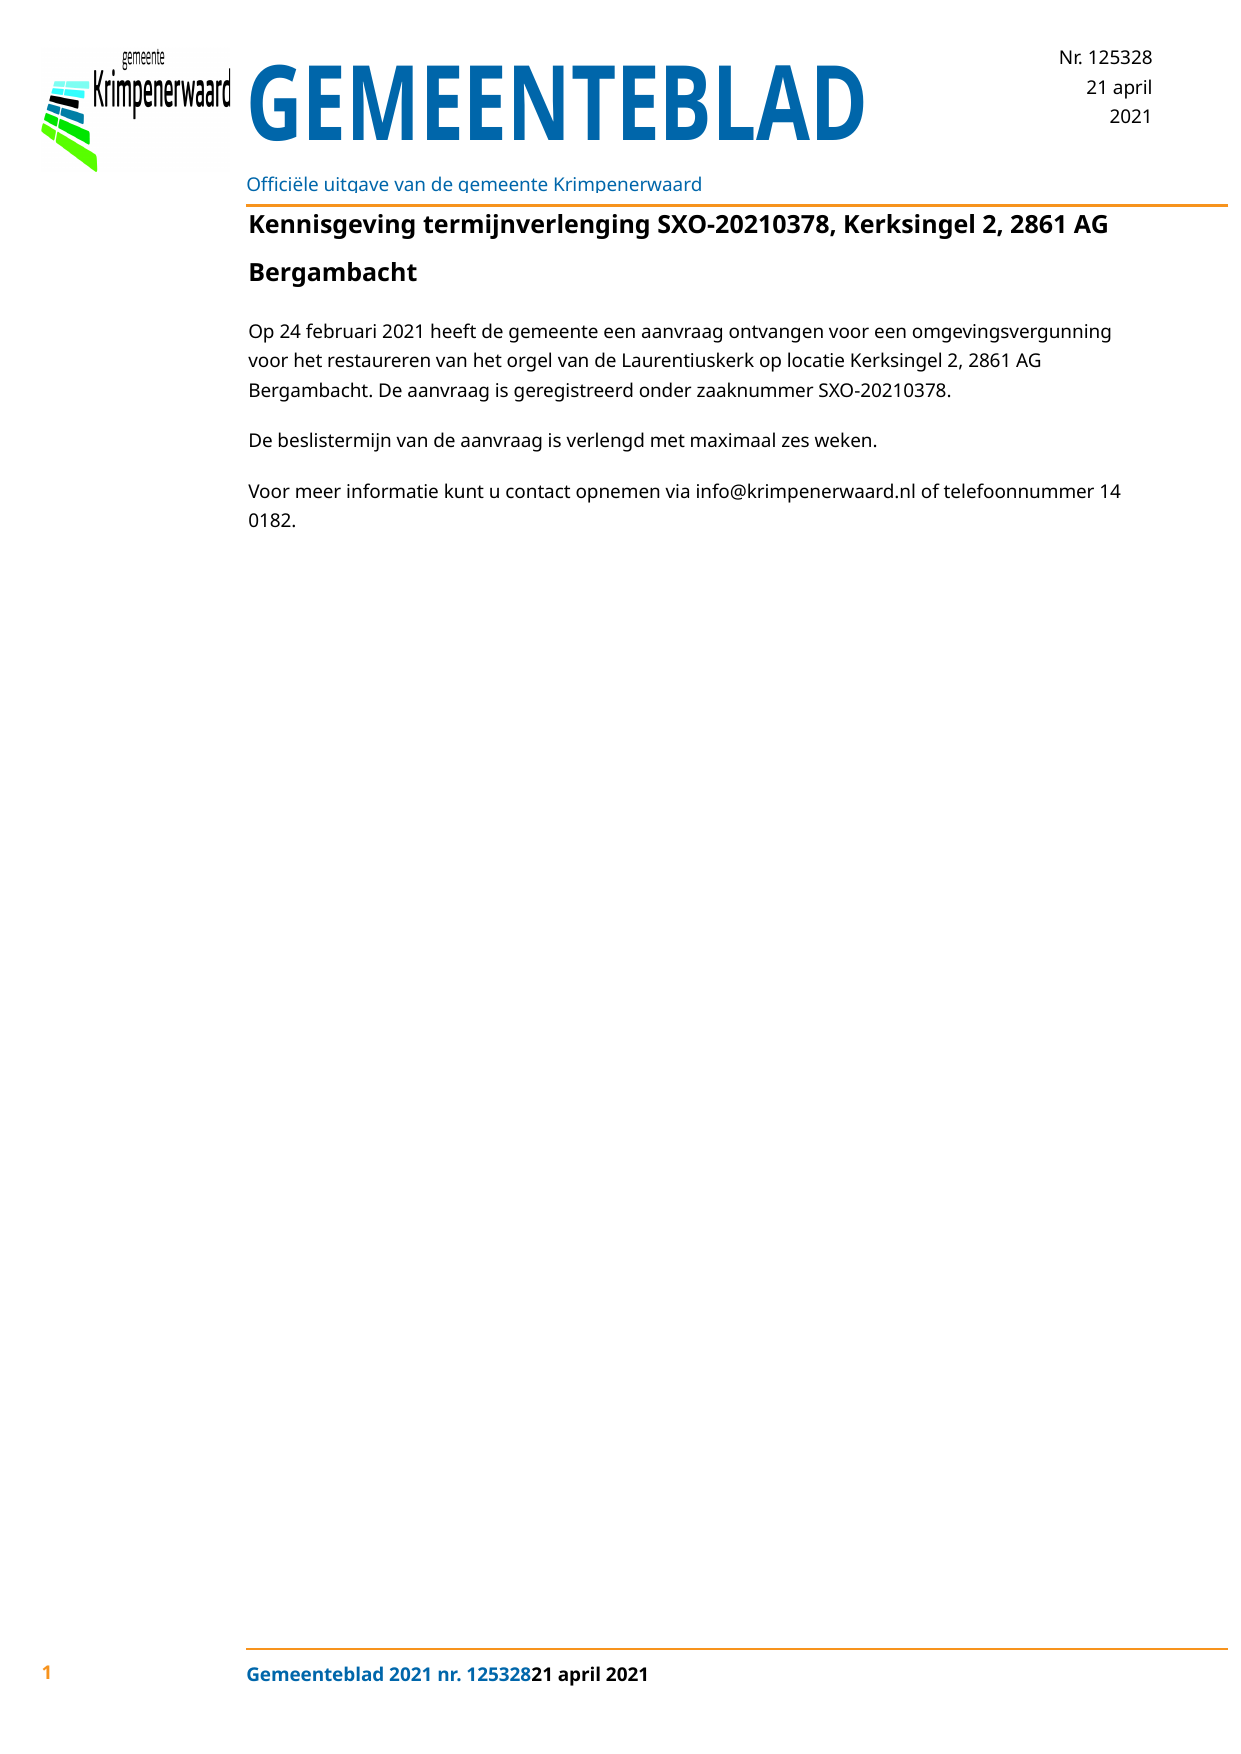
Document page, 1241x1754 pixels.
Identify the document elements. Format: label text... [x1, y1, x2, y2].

picture [41, 47, 231, 172]
text De beslistermijn van de aanvraag is verlengd met maximaal zes weken. [248, 427, 1152, 453]
text Kennisgeving termijnverlenging SXO-20210378, Kerksingel 2, 2861 AG Bergambacht [248, 207, 1152, 288]
text Op 24 februari 2021 heeft de gemeente een aanvraag ontvangen voor een omgevingsvergunning voor het restaureren van het orgel van de Laurentiuskerk op locatie Kerksingel 2, 2861 AG Bergambacht. De aanvraag is geregistreerd onder zaaknummer SXO-20210378. [248, 318, 1152, 403]
text Voor meer informatie kunt u contact opnemen via info@krimpenerwaard.nl of telefoonnummer 14 0182. [248, 478, 1152, 533]
